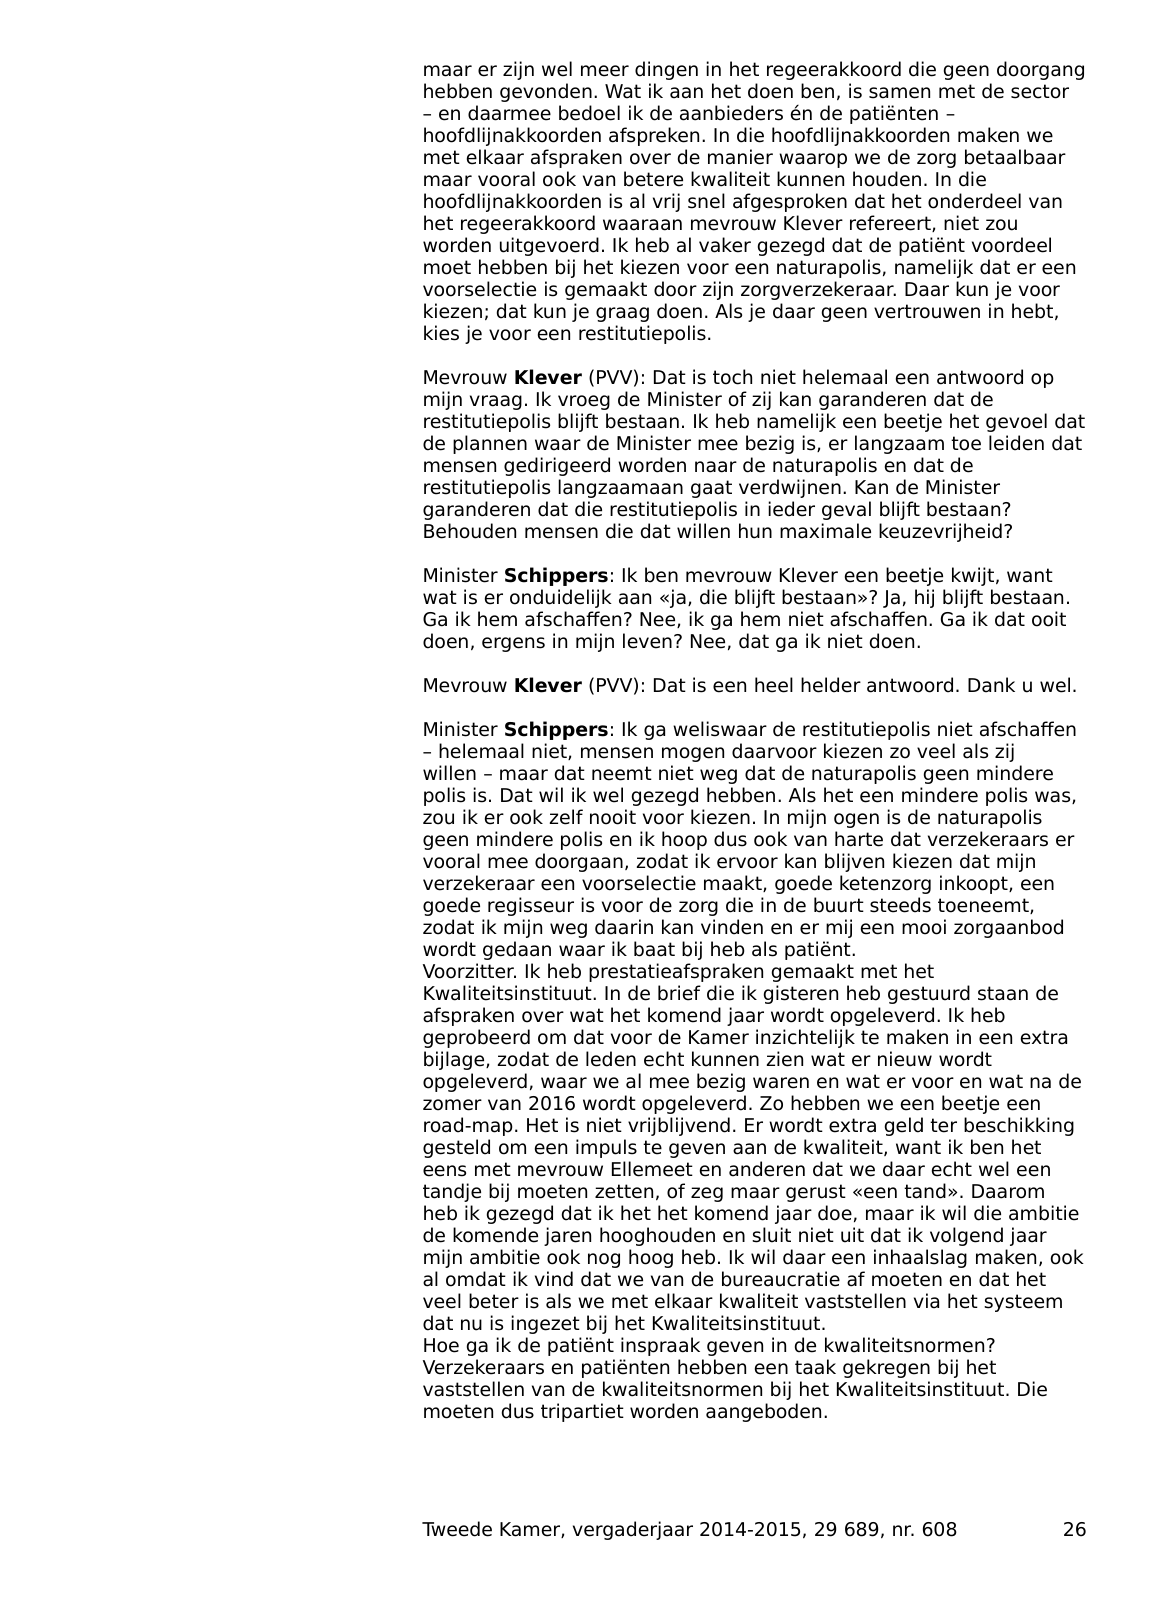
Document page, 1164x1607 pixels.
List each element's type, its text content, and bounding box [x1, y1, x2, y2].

text Minister Schippers: Ik ga weliswaar de restitutiepolis niet afschaffen – helemaal niet, mensen mogen daarvoor kiezen zo veel als zij willen – maar dat neemt niet weg dat de naturapolis geen mindere polis is. Dat wil ik wel gezegd hebben. Als het een mindere polis was, zou ik er ook zelf nooit voor kiezen. In mijn ogen is de naturapolis geen mindere polis en ik hoop dus ook van harte dat verzekeraars er vooral mee doorgaan, zodat ik ervoor kan blijven kiezen dat mijn verzekeraar een voorselectie maakt, goede ketenzorg inkoopt, een goede regisseur is voor de zorg die in de buurt steeds toeneemt, zodat ik mijn weg daarin kan vinden en er mij een mooi zorgaanbod wordt gedaan waar ik baat bij heb als patiënt. [422, 719, 1087, 961]
text Mevrouw Klever (PVV): Dat is een heel helder antwoord. Dank u wel. [422, 675, 1087, 697]
text Mevrouw Klever (PVV): Dat is toch niet helemaal een antwoord op mijn vraag. Ik vroeg de Minister of zij kan garanderen dat de restitutiepolis blijft bestaan. Ik heb namelijk een beetje het gevoel dat de plannen waar de Minister mee bezig is, er langzaam toe leiden dat mensen gedirigeerd worden naar de naturapolis en dat de restitutiepolis langzaamaan gaat verdwijnen. Kan de Minister garanderen dat die restitutiepolis in ieder geval blijft bestaan? Behouden mensen die dat willen hun maximale keuzevrijheid? [422, 367, 1087, 543]
text Minister Schippers: Ik ben mevrouw Klever een beetje kwijt, want wat is er onduidelijk aan «ja, die blijft bestaan»? Ja, hij blijft bestaan. Ga ik hem afschaffen? Nee, ik ga hem niet afschaffen. Ga ik dat ooit doen, ergens in mijn leven? Nee, dat ga ik niet doen. [422, 565, 1087, 653]
text Voorzitter. Ik heb prestatieafspraken gemaakt met het Kwaliteitsinstituut. In de brief die ik gisteren heb gestuurd staan de afspraken over wat het komend jaar wordt opgeleverd. Ik heb geprobeerd om dat voor de Kamer inzichtelijk te maken in een extra bijlage, zodat de leden echt kunnen zien wat er nieuw wordt opgeleverd, waar we al mee bezig waren en wat er voor en wat na de zomer van 2016 wordt opgeleverd. Zo hebben we een beetje een road-map. Het is niet vrijblijvend. Er wordt extra geld ter beschikking gesteld om een impuls te geven aan de kwaliteit, want ik ben het eens met mevrouw Ellemeet en anderen dat we daar echt wel een tandje bij moeten zetten, of zeg maar gerust «een tand». Daarom heb ik gezegd dat ik het het komend jaar doe, maar ik wil die ambitie de komende jaren hooghouden en sluit niet uit dat ik volgend jaar mijn ambitie ook nog hoog heb. Ik wil daar een inhaalslag maken, ook al omdat ik vind dat we van de bureaucratie af moeten en dat het veel beter is als we met elkaar kwaliteit vaststellen via het systeem dat nu is ingezet bij het Kwaliteitsinstituut. [422, 961, 1087, 1335]
text maar er zijn wel meer dingen in het regeerakkoord die geen doorgang hebben gevonden. Wat ik aan het doen ben, is samen met de sector – en daarmee bedoel ik de aanbieders én de patiënten – hoofdlijnakkoorden afspreken. In die hoofdlijnakkoorden maken we met elkaar afspraken over de manier waarop we de zorg betaalbaar maar vooral ook van betere kwaliteit kunnen houden. In die hoofdlijnakkoorden is al vrij snel afgesproken dat het onderdeel van het regeerakkoord waaraan mevrouw Klever refereert, niet zou worden uitgevoerd. Ik heb al vaker gezegd dat de patiënt voordeel moet hebben bij het kiezen voor een naturapolis, namelijk dat er een voorselectie is gemaakt door zijn zorgverzekeraar. Daar kun je voor kiezen; dat kun je graag doen. Als je daar geen vertrouwen in hebt, kies je voor een restitutiepolis. [422, 59, 1087, 345]
text Hoe ga ik de patiënt inspraak geven in de kwaliteitsnormen? Verzekeraars en patiënten hebben een taak gekregen bij het vaststellen van de kwaliteitsnormen bij het Kwaliteitsinstituut. Die moeten dus tripartiet worden aangeboden. [422, 1335, 1087, 1423]
